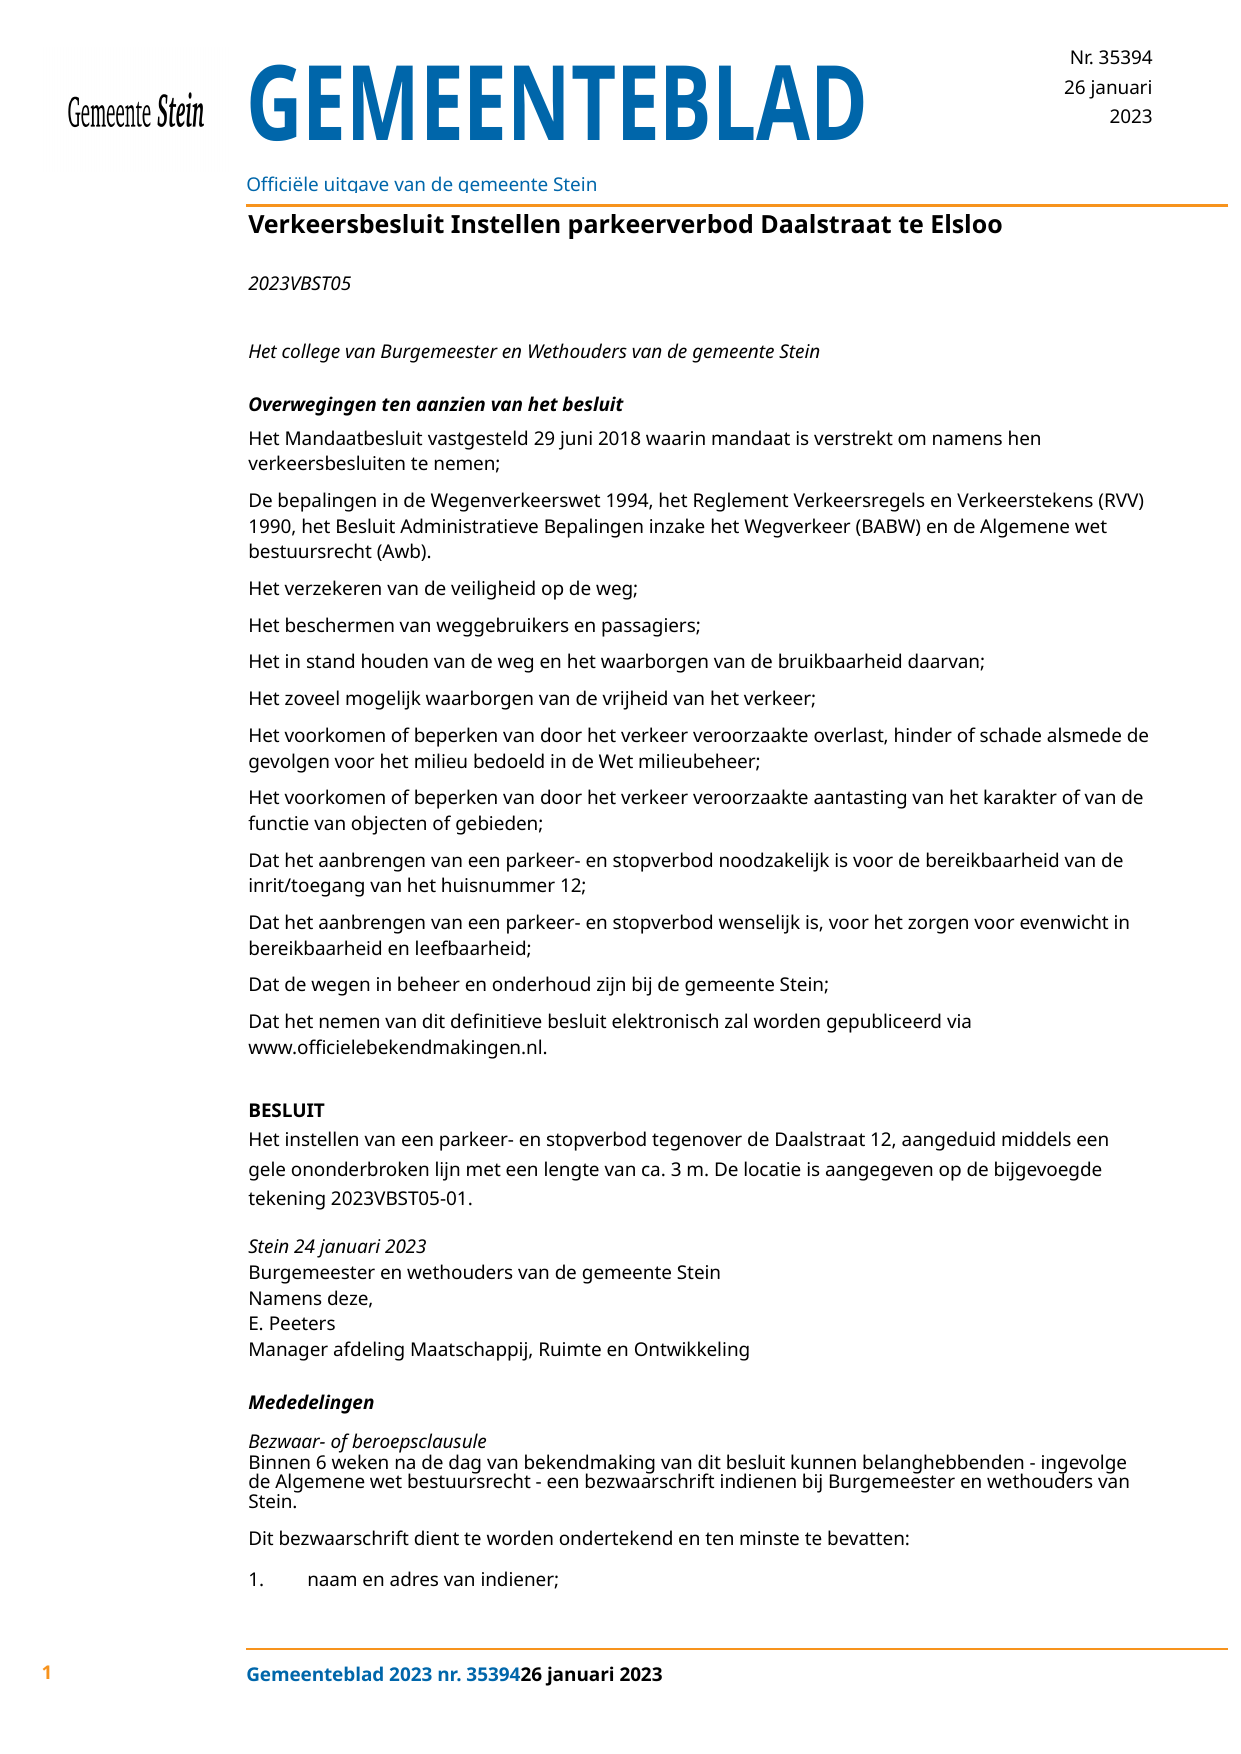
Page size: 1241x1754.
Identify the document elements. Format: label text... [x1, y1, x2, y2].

text Het voorkomen of beperken van door het verkeer veroorzaakte overlast, hinder of schade alsmede de gevolgen voor het milieu bedoeld in de Wet milieubeheer; [248, 722, 1152, 773]
text Dat het aanbrengen van een parkeer- en stopverbod wenselijk is, voor het zorgen voor evenwicht in bereikbaarheid en leefbaarheid; [248, 909, 1152, 961]
text De bepalingen in de Wegenverkeerswet 1994, het Reglement Verkeersregels en Verkeerstekens (RVV) 1990, het Besluit Administratieve Bepalingen inzake het Wegverkeer (BABW) en de Algemene wet bestuursrecht (Awb). [248, 487, 1152, 564]
picture [41, 47, 231, 172]
text Dat het aanbrengen van een parkeer- en stopverbod noodzakelijk is voor de bereikbaarheid van de inrit/toegang van het huisnummer 12; [248, 847, 1152, 898]
text Het voorkomen of beperken van door het verkeer veroorzaakte aantasting van het karakter of van de functie van objecten of gebieden; [248, 784, 1152, 836]
text Het verzekeren van de veiligheid op de weg; [248, 575, 1152, 601]
text BESLUIT [248, 1097, 1152, 1122]
text Namens deze, [248, 1285, 1152, 1311]
text Het college van Burgemeester en Wethouders van de gemeente Stein [248, 338, 1152, 364]
text Manager afdeling Maatschappij, Ruimte en Ontwikkeling [248, 1336, 1152, 1362]
text Het Mandaatbesluit vastgesteld 29 juni 2018 waarin mandaat is verstrekt om namens hen verkeersbesluiten te nemen; [248, 425, 1152, 476]
text Burgemeester en wethouders van de gemeente Stein [248, 1259, 1152, 1285]
text Dit bezwaarschrift dient te worden ondertekend en ten minste te bevatten: [248, 1530, 1152, 1549]
text Mededelingen [248, 1389, 1152, 1415]
text Binnen 6 weken na de dag van bekendmaking van dit besluit kunnen belanghebbenden - ingevolge de Algemene wet bestuursrecht - een bezwaarschrift indienen bij Burgemeester en wethouders van Stein. [248, 1454, 1152, 1512]
text E. Peeters [248, 1311, 1152, 1336]
text Het beschermen van weggebruikers en passagiers; [248, 612, 1152, 638]
text Verkeersbesluit Instellen parkeerverbod Daalstraat te Elsloo [248, 207, 1152, 241]
text Dat de wegen in beheer en onderhoud zijn bij de gemeente Stein; [248, 972, 1152, 997]
text Overwegingen ten aanzien van het besluit [248, 391, 1152, 417]
text Bezwaar- of beroepsclausule [248, 1428, 1152, 1454]
text 2023VBST05 [248, 270, 1152, 296]
text Het in stand houden van de weg en het waarborgen van de bruikbaarheid daarvan; [248, 649, 1152, 674]
text Stein 24 januari 2023 [248, 1233, 1152, 1259]
text Het zoveel mogelijk waarborgen van de vrijheid van het verkeer; [248, 685, 1152, 711]
text Dat het nemen van dit definitieve besluit elektronisch zal worden gepubliceerd via www.officielebekendmakingen.nl. [248, 1008, 1152, 1060]
list naam en adres van indiener; [248, 1567, 1152, 1592]
text Het instellen van een parkeer- en stopverbod tegenover de Daalstraat 12, aangeduid middels een gele ononderbroken lijn met een lengte van ca. 3 m. De locatie is aangegeven op de bijgevoegde tekening 2023VBST05-01. [248, 1126, 1152, 1211]
